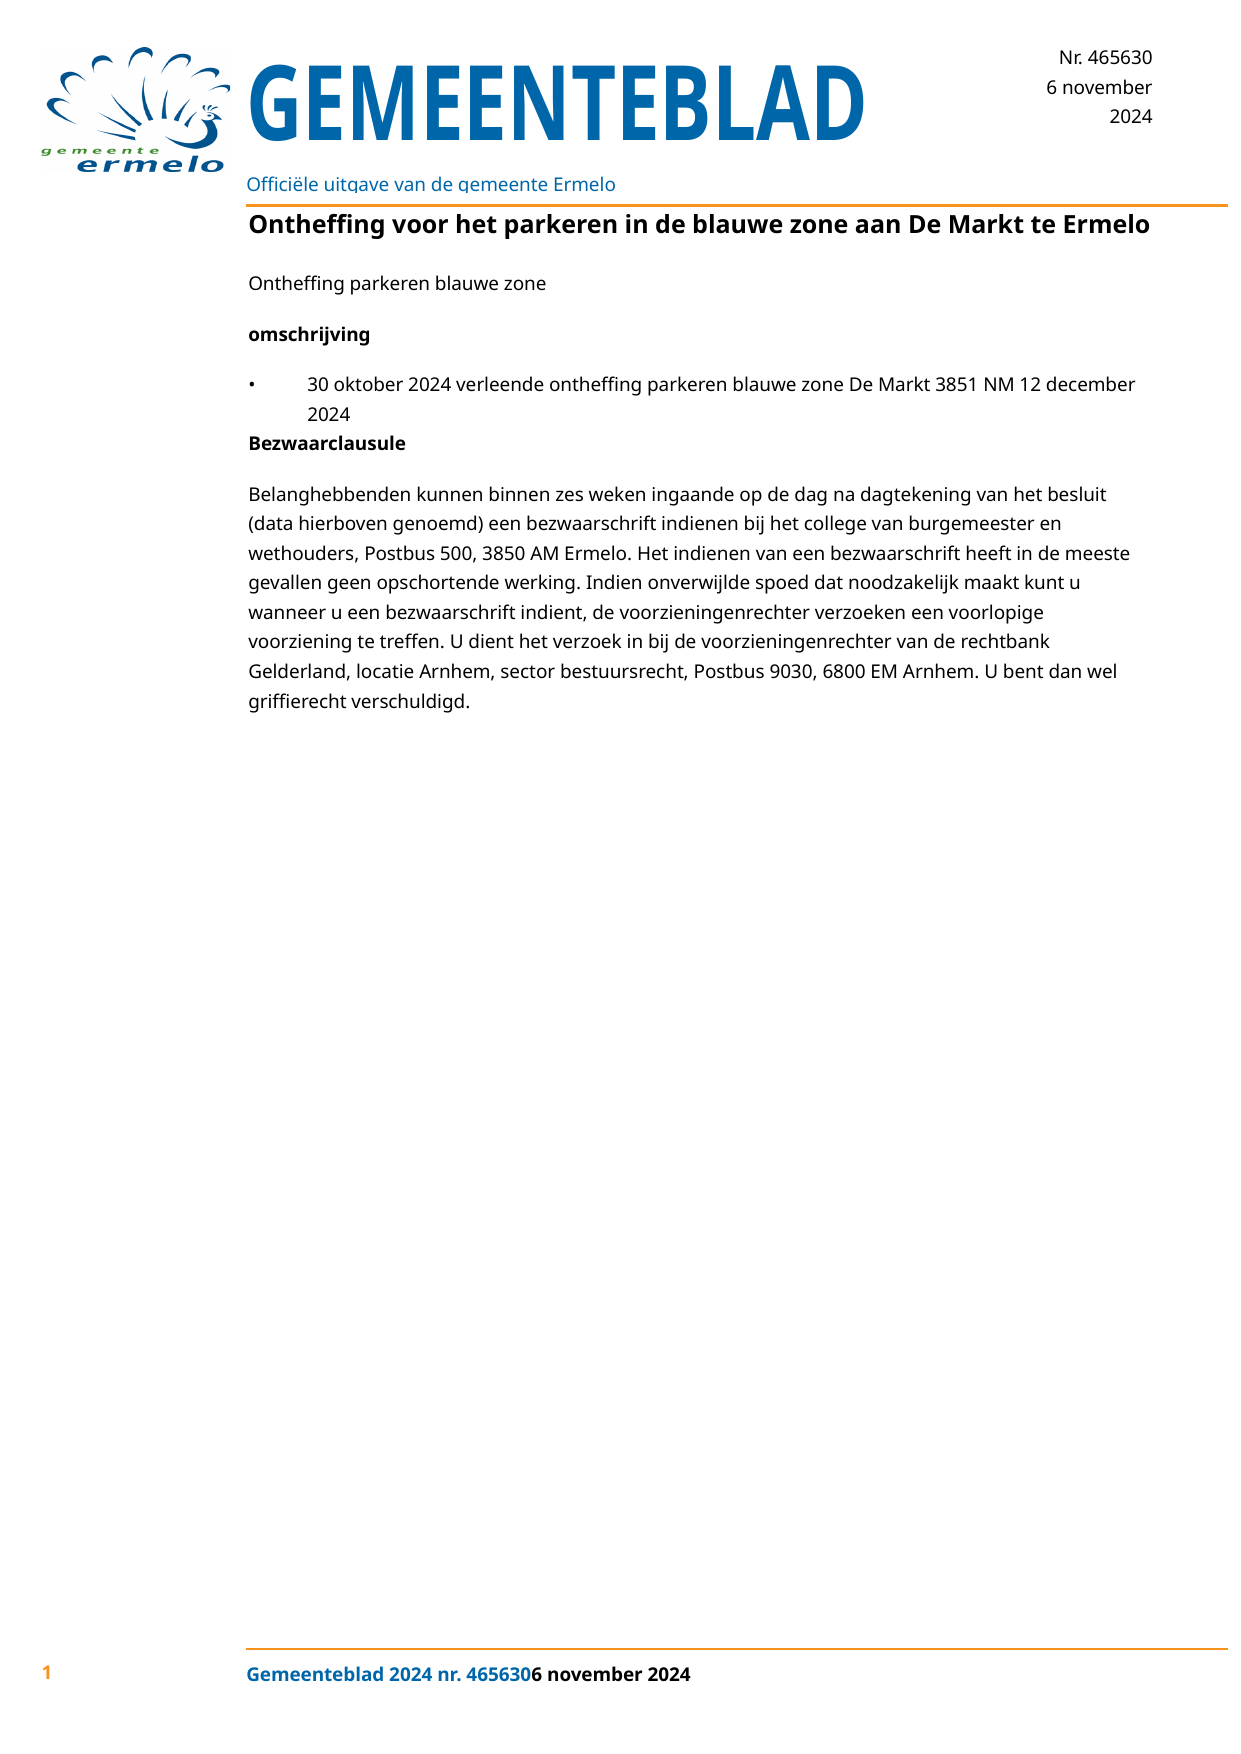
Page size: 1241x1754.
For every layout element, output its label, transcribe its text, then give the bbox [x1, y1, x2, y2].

text Belanghebbenden kunnen binnen zes weken ingaande op de dag na dagtekening van het besluit (data hierboven genoemd) een bezwaarschrift indienen bij het college van burgemeester en wethouders, Postbus 500, 3850 AM Ermelo. Het indienen van een bezwaarschrift heeft in de meeste gevallen geen opschortende werking. Indien onverwijlde spoed dat noodzakelijk maakt kunt u wanneer u een bezwaarschrift indient, de voorzieningenrechter verzoeken een voorlopige voorziening te treffen. U dient het verzoek in bij de voorzieningenrechter van de rechtbank Gelderland, locatie Arnhem, sector bestuursrecht, Postbus 9030, 6800 EM Arnhem. U bent dan wel griffierecht verschuldigd. [248, 481, 1152, 713]
picture [41, 47, 231, 172]
list 30 oktober 2024 verleende ontheffing parkeren blauwe zone De Markt 3851 NM 12 december 2024 [248, 371, 1152, 426]
text Bezwaarclausule [248, 430, 1152, 456]
text Ontheffing voor het parkeren in de blauwe zone aan De Markt te Ermelo [248, 207, 1152, 241]
text omschrijving [248, 321, 1152, 346]
text Ontheffing parkeren blauwe zone [248, 270, 1152, 296]
